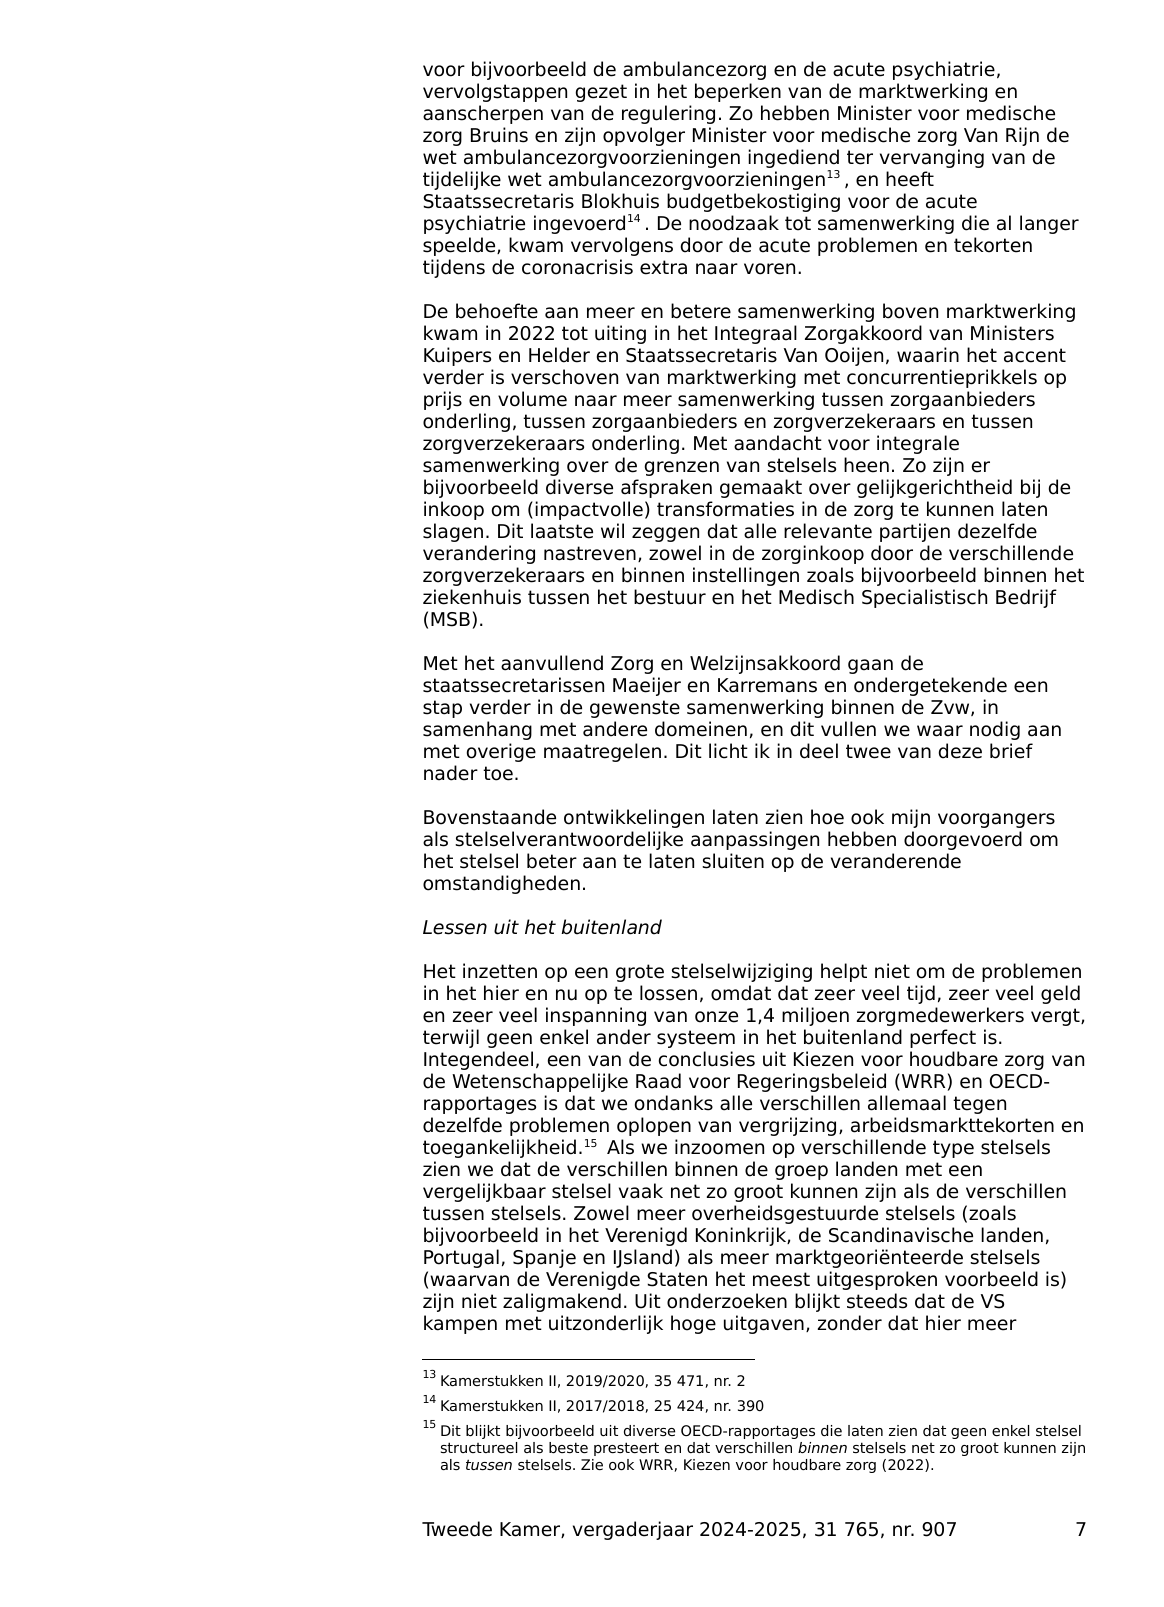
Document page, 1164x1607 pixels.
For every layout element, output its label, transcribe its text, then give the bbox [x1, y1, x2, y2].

text Bovenstaande ontwikkelingen laten zien hoe ook mijn voorgangers als stelselverantwoordelijke aanpassingen hebben doorgevoerd om het stelsel beter aan te laten sluiten op de veranderende omstandigheden. [422, 807, 1087, 895]
text De behoefte aan meer en betere samenwerking boven marktwerking kwam in 2022 tot uiting in het Integraal Zorgakkoord van Ministers Kuipers en Helder en Staatssecretaris Van Ooijen, waarin het accent verder is verschoven van marktwerking met concurrentieprikkels op prijs en volume naar meer samenwerking tussen zorgaanbieders onderling, tussen zorgaanbieders en zorgverzekeraars en tussen zorgverzekeraars onderling. Met aandacht voor integrale samenwerking over de grenzen van stelsels heen. Zo zijn er bijvoorbeeld diverse afspraken gemaakt over gelijkgerichtheid bij de inkoop om (impactvolle) transformaties in de zorg te kunnen laten slagen. Dit laatste wil zeggen dat alle relevante partijen dezelfde verandering nastreven, zowel in de zorginkoop door de verschillende zorgverzekeraars en binnen instellingen zoals bijvoorbeeld binnen het ziekenhuis tussen het bestuur en het Medisch Specialistisch Bedrijf (MSB). [422, 301, 1087, 631]
text Kamerstukken II, 2017/2018, 25 424, nr. 390 [422, 1393, 1087, 1416]
text Dit blijkt bijvoorbeeld uit diverse OECD-rapportages die laten zien dat geen enkel stelsel structureel als beste presteert en dat verschillen binnen stelsels net zo groot kunnen zijn als tussen stelsels. Zie ook WRR, Kiezen voor houdbare zorg (2022). [422, 1418, 1087, 1474]
text Het inzetten op een grote stelselwijziging helpt niet om de problemen in het hier en nu op te lossen, omdat dat zeer veel tijd, zeer veel geld en zeer veel inspanning van onze 1,4 miljoen zorgmedewerkers vergt, terwijl geen enkel ander systeem in het buitenland perfect is. Integendeel, een van de conclusies uit Kiezen voor houdbare zorg van de Wetenschappelijke Raad voor Regeringsbeleid (WRR) en OECD-rapportages is dat we ondanks alle verschillen allemaal tegen dezelfde problemen oplopen van vergrijzing, arbeidsmarkttekorten en toegankelijkheid. Als we inzoomen op verschillende type stelsels zien we dat de verschillen binnen de groep landen met een vergelijkbaar stelsel vaak net zo groot kunnen zijn als de verschillen tussen stelsels. Zowel meer overheidsgestuurde stelsels (zoals bijvoorbeeld in het Verenigd Koninkrijk, de Scandinavische landen, Portugal, Spanje en IJsland) als meer marktgeoriënteerde stelsels (waarvan de Verenigde Staten het meest uitgesproken voorbeeld is) zijn niet zaligmakend. Uit onderzoeken blijkt steeds dat de VS kampen met uitzonderlijk hoge uitgaven, zonder dat hier meer [422, 961, 1087, 1335]
text voor bijvoorbeeld de ambulancezorg en de acute psychiatrie, vervolgstappen gezet in het beperken van de marktwerking en aanscherpen van de regulering. Zo hebben Minister voor medische zorg Bruins en zijn opvolger Minister voor medische zorg Van Rijn de wet ambulancezorgvoorzieningen ingediend ter vervanging van de tijdelijke wet ambulancezorgvoorzieningen, en heeft Staatssecretaris Blokhuis budgetbekostiging voor de acute psychiatrie ingevoerd. De noodzaak tot samenwerking die al langer speelde, kwam vervolgens door de acute problemen en tekorten tijdens de coronacrisis extra naar voren. [422, 59, 1087, 279]
text Met het aanvullend Zorg en Welzijnsakkoord gaan de staatssecretarissen Maeijer en Karremans en ondergetekende een stap verder in de gewenste samenwerking binnen de Zvw, in samenhang met andere domeinen, en dit vullen we waar nodig aan met overige maatregelen. Dit licht ik in deel twee van deze brief nader toe. [422, 653, 1087, 785]
text Kamerstukken II, 2019/2020, 35 471, nr. 2 [422, 1368, 1087, 1391]
subtitle Lessen uit het buitenland [422, 917, 1087, 939]
